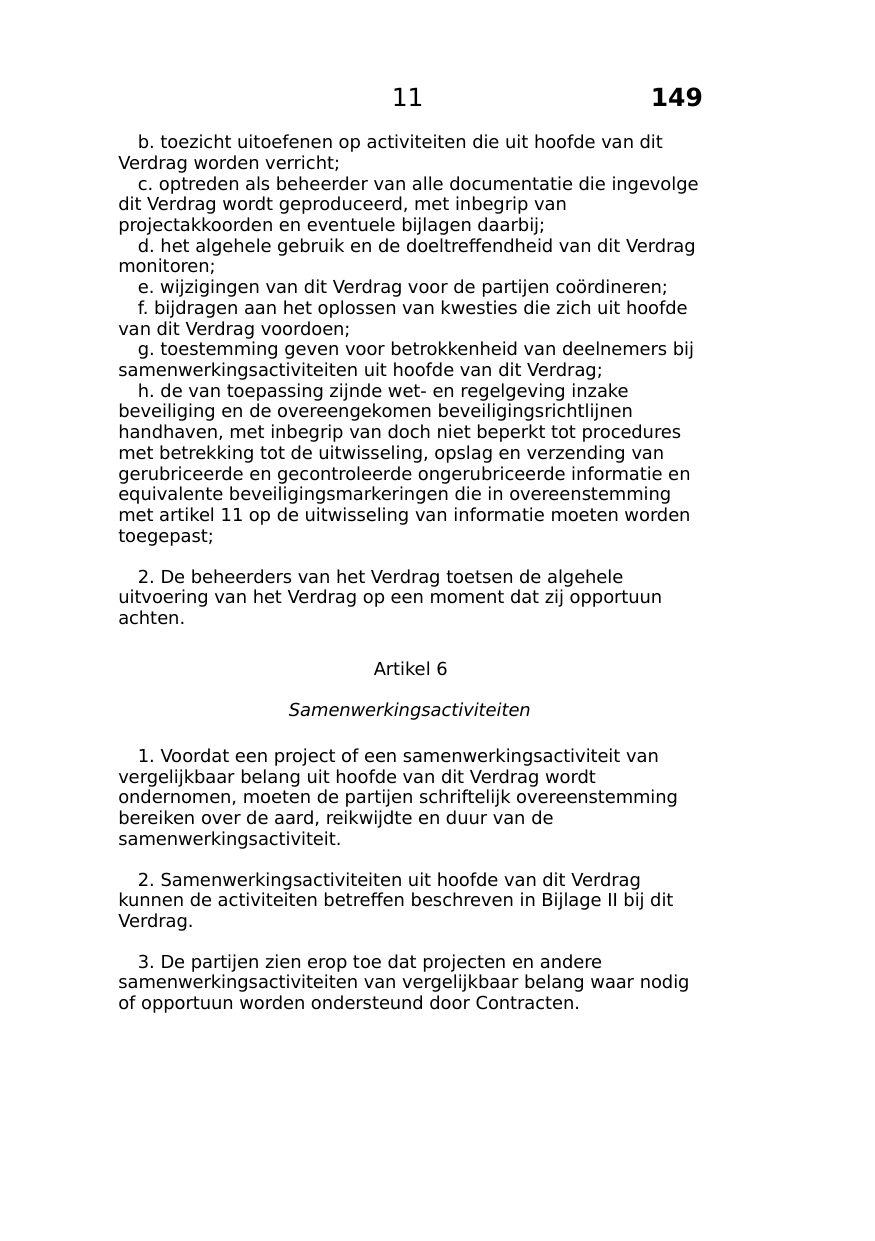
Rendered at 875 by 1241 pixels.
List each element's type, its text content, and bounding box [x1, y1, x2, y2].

text 2. Samenwerkingsactiviteiten uit hoofde van dit Verdrag kunnen de activiteiten betreffen beschreven in Bijlage II bij dit Verdrag. [118, 869, 703, 932]
text d. het algehele gebruik en de doeltreffendheid van dit Verdrag monitoren; [118, 236, 703, 277]
text b. toezicht uitoefenen op activiteiten die uit hoofde van dit Verdrag worden verricht; [118, 132, 703, 173]
text c. optreden als beheerder van alle documentatie die ingevolge dit Verdrag wordt geproduceerd, met inbegrip van projectakkoorden en eventuele bijlagen daarbij; [118, 173, 703, 236]
subtitle Artikel 6 Samenwerkingsactiviteiten [118, 659, 703, 721]
text 3. De partijen zien erop toe dat projecten en andere samenwerkingsactiviteiten van vergelijkbaar belang waar nodig of opportuun worden ondersteund door Contracten. [118, 952, 703, 1014]
text h. de van toepassing zijnde wet- en regelgeving inzake beveiliging en de overeengekomen beveiligingsrichtlijnen handhaven, met inbegrip van doch niet beperkt tot procedures met betrekking tot de uitwisseling, opslag en verzending van gerubriceerde en gecontroleerde ongerubriceerde informatie en equivalente beveiligingsmarkeringen die in overeenstemming met artikel 11 op de uitwisseling van informatie moeten worden toegepast; [118, 381, 703, 546]
text 1. Voordat een project of een samenwerkingsactiviteit van vergelijkbaar belang uit hoofde van dit Verdrag wordt ondernomen, moeten de partijen schriftelijk overeenstemming bereiken over de aard, reikwijdte en duur van de samenwerkingsactiviteit. [118, 746, 703, 849]
text g. toestemming geven voor betrokkenheid van deelnemers bij samenwerkingsactiviteiten uit hoofde van dit Verdrag; [118, 339, 703, 381]
text e. wijzigingen van dit Verdrag voor de partijen coördineren; [118, 277, 703, 298]
text 2. De beheerders van het Verdrag toetsen de algehele uitvoering van het Verdrag op een moment dat zij opportuun achten. [118, 566, 703, 629]
text f. bijdragen aan het oplossen van kwesties die zich uit hoofde van dit Verdrag voordoen; [118, 298, 703, 339]
